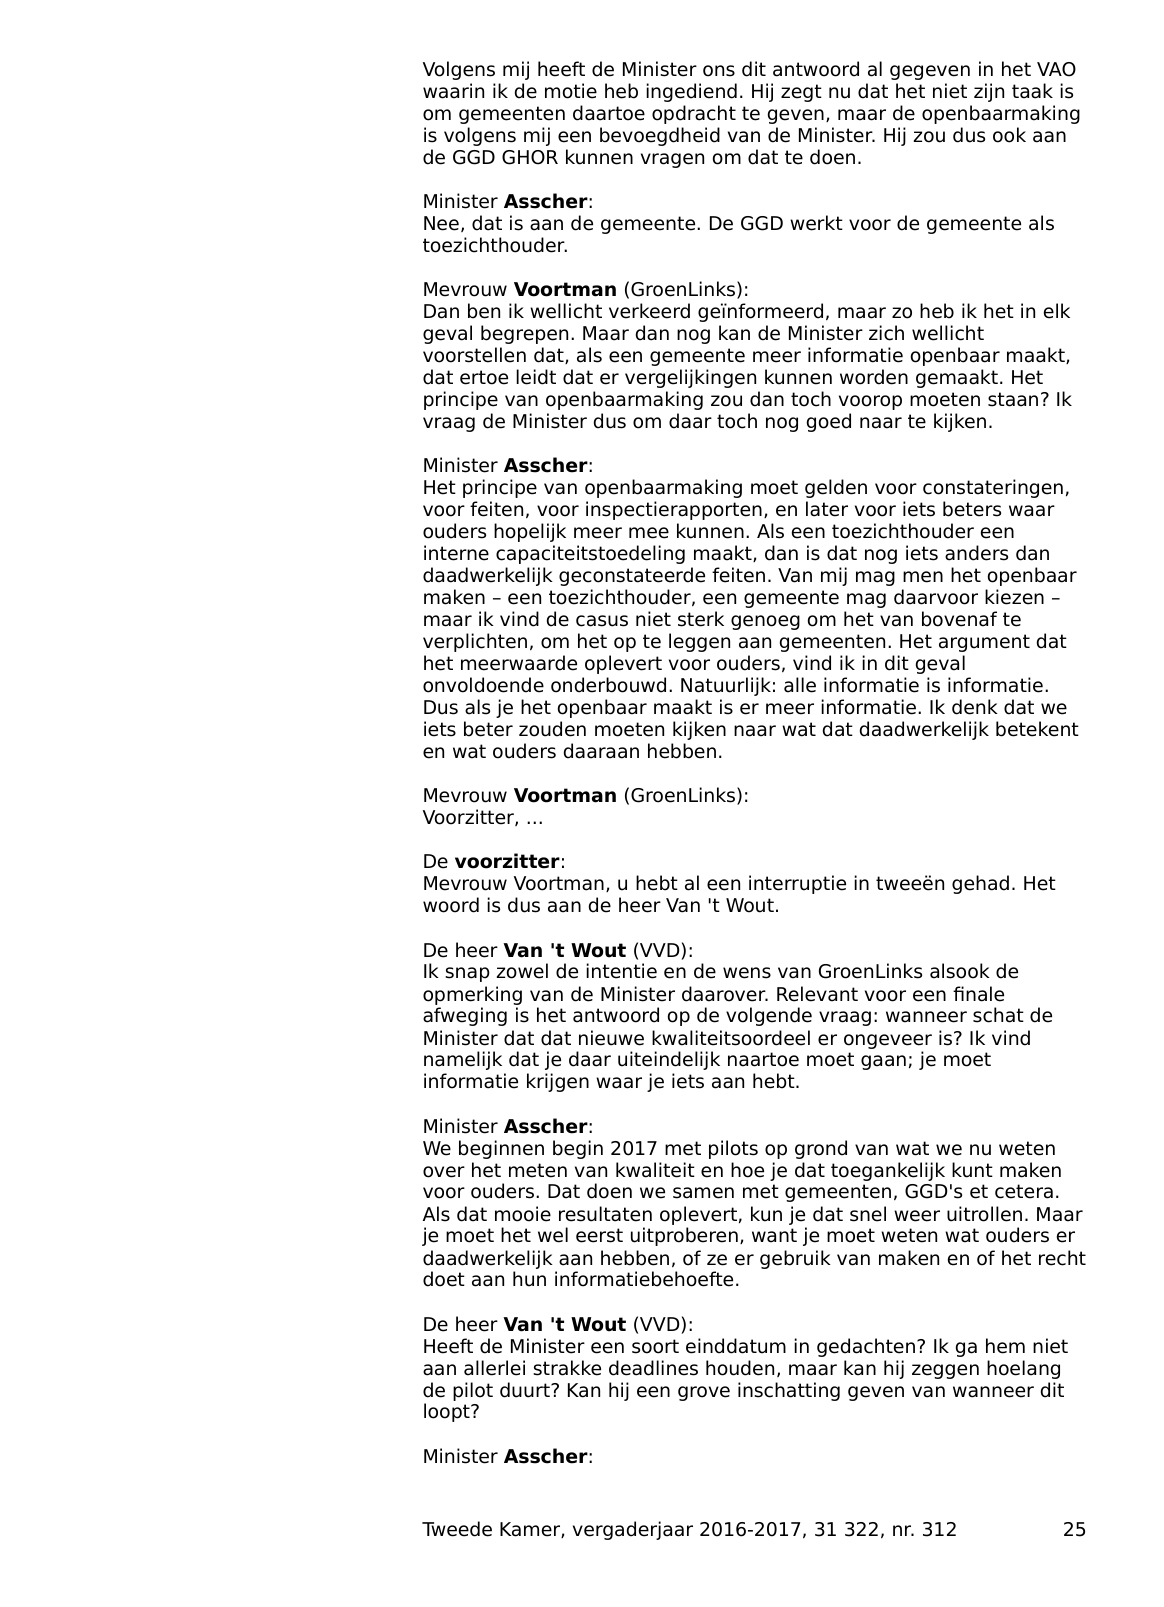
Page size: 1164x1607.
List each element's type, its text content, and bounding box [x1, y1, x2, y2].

text Nee, dat is aan de gemeente. De GGD werkt voor de gemeente als toezichthouder. [422, 213, 1087, 257]
text Ik snap zowel de intentie en de wens van GroenLinks alsook de opmerking van de Minister daarover. Relevant voor een finale afweging is het antwoord op de volgende vraag: wanneer schat de Minister dat dat nieuwe kwaliteitsoordeel er ongeveer is? Ik vind namelijk dat je daar uiteindelijk naartoe moet gaan; je moet informatie krijgen waar je iets aan hebt. [422, 961, 1087, 1093]
text Minister Asscher: [422, 1446, 1087, 1468]
text De heer Van 't Wout (VVD): [422, 1313, 1087, 1336]
text We beginnen begin 2017 met pilots op grond van wat we nu weten over het meten van kwaliteit en hoe je dat toegankelijk kunt maken voor ouders. Dat doen we samen met gemeenten, GGD's et cetera. Als dat mooie resultaten oplevert, kun je dat snel weer uitrollen. Maar je moet het wel eerst uitproberen, want je moet weten wat ouders er daadwerkelijk aan hebben, of ze er gebruik van maken en of het recht doet aan hun informatiebehoefte. [422, 1137, 1087, 1291]
text Mevrouw Voortman (GroenLinks): [422, 785, 1087, 807]
text Het principe van openbaarmaking moet gelden voor constateringen, voor feiten, voor inspectierapporten, en later voor iets beters waar ouders hopelijk meer mee kunnen. Als een toezichthouder een interne capaciteitstoedeling maakt, dan is dat nog iets anders dan daadwerkelijk geconstateerde feiten. Van mij mag men het openbaar maken – een toezichthouder, een gemeente mag daarvoor kiezen – maar ik vind de casus niet sterk genoeg om het van bovenaf te verplichten, om het op te leggen aan gemeenten. Het argument dat het meerwaarde oplevert voor ouders, vind ik in dit geval onvoldoende onderbouwd. Natuurlijk: alle informatie is informatie. Dus als je het openbaar maakt is er meer informatie. Ik denk dat we iets beter zouden moeten kijken naar wat dat daadwerkelijk betekent en wat ouders daaraan hebben. [422, 477, 1087, 763]
text De heer Van 't Wout (VVD): [422, 939, 1087, 961]
text Mevrouw Voortman, u hebt al een interruptie in tweeën gehad. Het woord is dus aan de heer Van 't Wout. [422, 873, 1087, 917]
text Mevrouw Voortman (GroenLinks): [422, 279, 1087, 301]
text Minister Asscher: [422, 191, 1087, 213]
text Minister Asscher: [422, 1116, 1087, 1137]
text Volgens mij heeft de Minister ons dit antwoord al gegeven in het VAO waarin ik de motie heb ingediend. Hij zegt nu dat het niet zijn taak is om gemeenten daartoe opdracht te geven, maar de openbaarmaking is volgens mij een bevoegdheid van de Minister. Hij zou dus ook aan de GGD GHOR kunnen vragen om dat te doen. [422, 59, 1087, 169]
text Voorzitter, ... [422, 807, 1087, 829]
text Heeft de Minister een soort einddatum in gedachten? Ik ga hem niet aan allerlei strakke deadlines houden, maar kan hij zeggen hoelang de pilot duurt? Kan hij een grove inschatting geven van wanneer dit loopt? [422, 1336, 1087, 1423]
text Dan ben ik wellicht verkeerd geïnformeerd, maar zo heb ik het in elk geval begrepen. Maar dan nog kan de Minister zich wellicht voorstellen dat, als een gemeente meer informatie openbaar maakt, dat ertoe leidt dat er vergelijkingen kunnen worden gemaakt. Het principe van openbaarmaking zou dan toch voorop moeten staan? Ik vraag de Minister dus om daar toch nog goed naar te kijken. [422, 301, 1087, 433]
text Minister Asscher: [422, 455, 1087, 477]
text De voorzitter: [422, 851, 1087, 873]
